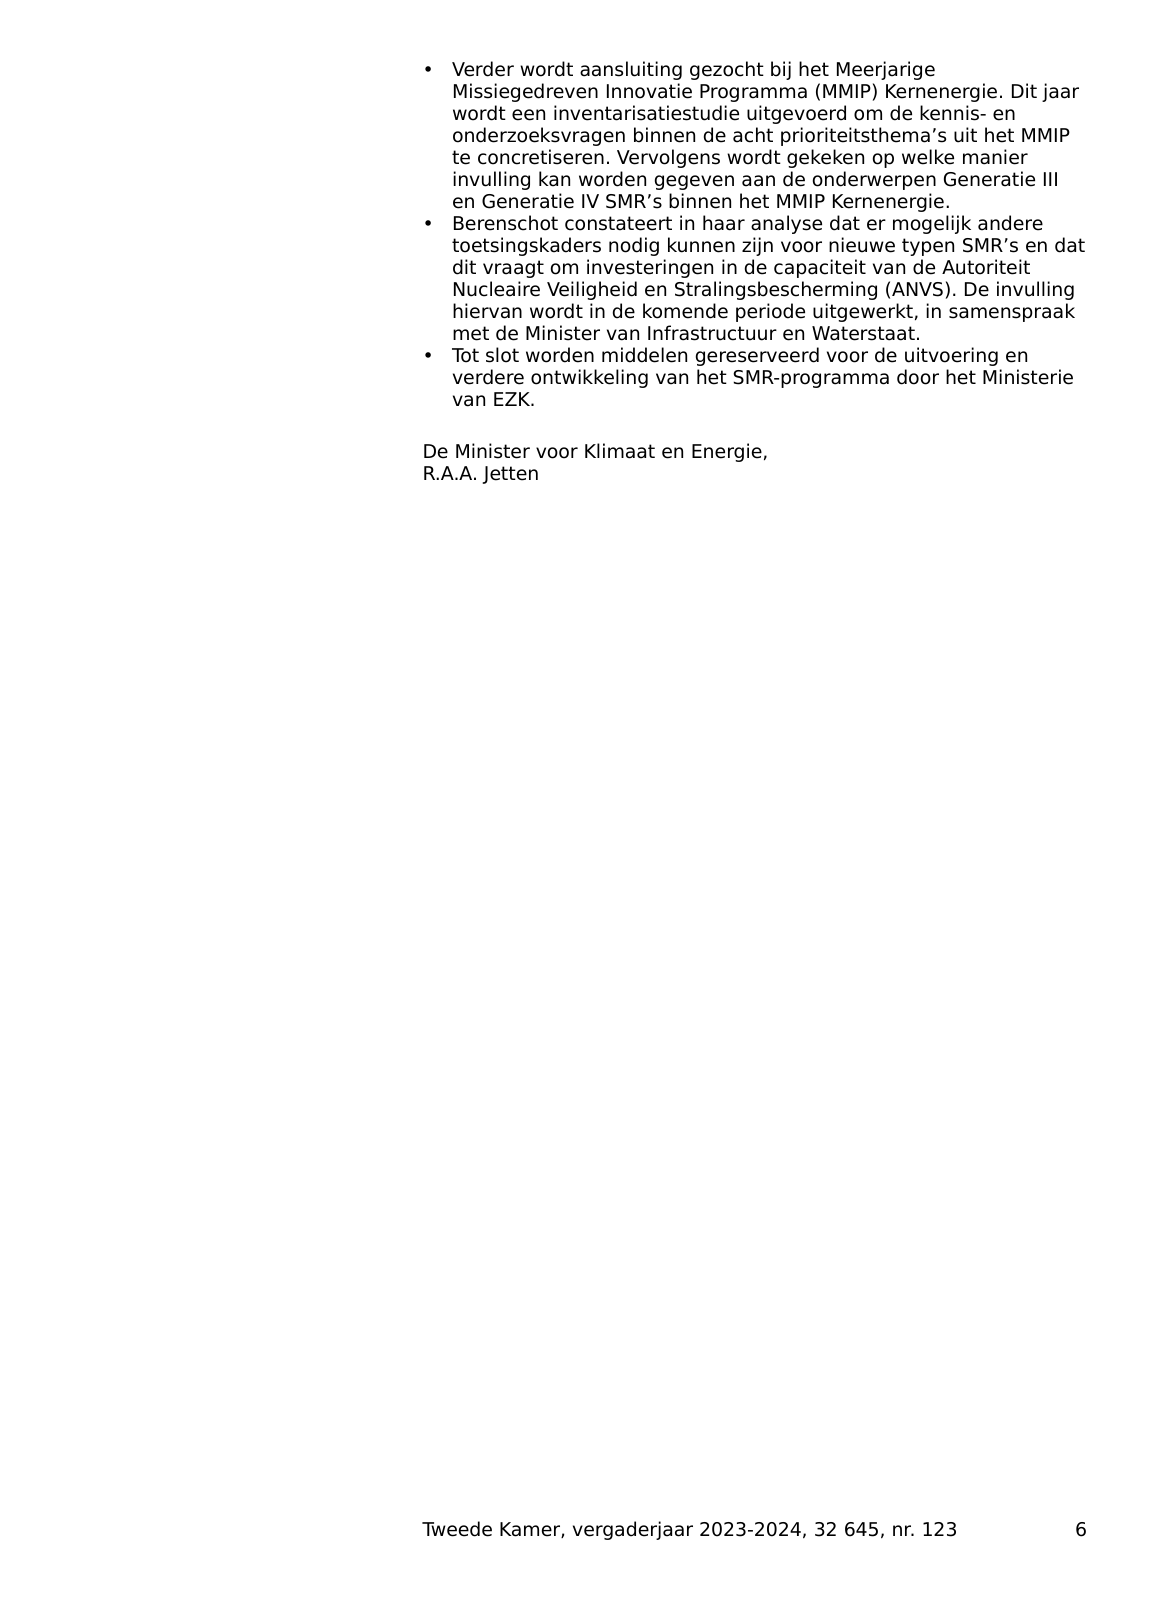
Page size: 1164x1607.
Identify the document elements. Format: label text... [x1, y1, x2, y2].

text • Verder wordt aansluiting gezocht bij het Meerjarige Missiegedreven Innovatie Programma (MMIP) Kernenergie. Dit jaar wordt een inventarisatiestudie uitgevoerd om de kennis- en onderzoeksvragen binnen de acht prioriteitsthema’s uit het MMIP te concretiseren. Vervolgens wordt gekeken op welke manier invulling kan worden gegeven aan de onderwerpen Generatie III en Generatie IV SMR’s binnen het MMIP Kernenergie. [422, 59, 1087, 213]
text • Tot slot worden middelen gereserveerd voor de uitvoering en verdere ontwikkeling van het SMR-programma door het Ministerie van EZK. [422, 345, 1087, 411]
text De Minister voor Klimaat en Energie, R.A.A. Jetten [422, 441, 1087, 485]
text • Berenschot constateert in haar analyse dat er mogelijk andere toetsingskaders nodig kunnen zijn voor nieuwe typen SMR’s en dat dit vraagt om investeringen in de capaciteit van de Autoriteit Nucleaire Veiligheid en Stralingsbescherming (ANVS). De invulling hiervan wordt in de komende periode uitgewerkt, in samenspraak met de Minister van Infrastructuur en Waterstaat. [422, 213, 1087, 345]
